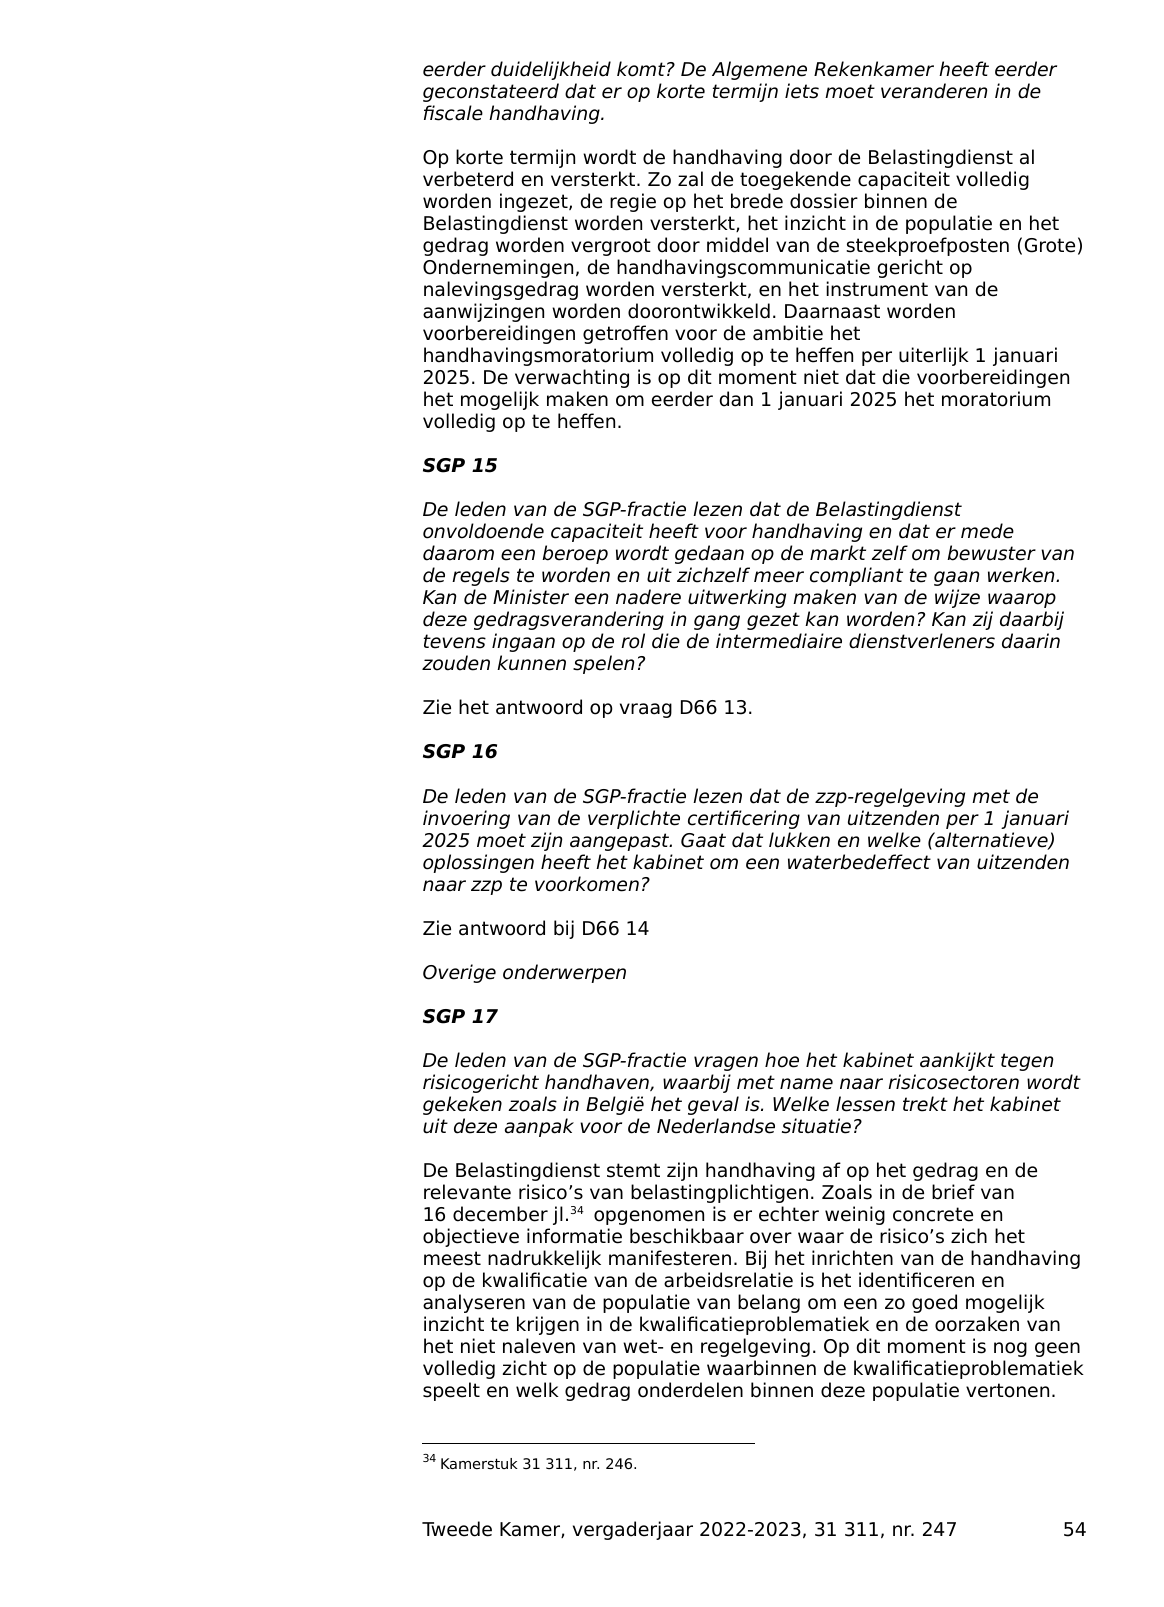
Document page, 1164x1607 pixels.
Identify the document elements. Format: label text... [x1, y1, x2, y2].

text Zie het antwoord op vraag D66 13. [422, 697, 1087, 719]
subtitle SGP 17 [422, 1006, 1087, 1028]
subtitle Overige onderwerpen [422, 962, 1087, 984]
subtitle SGP 15 [422, 455, 1087, 477]
text eerder duidelijkheid komt? De Algemene Rekenkamer heeft eerder geconstateerd dat er op korte termijn iets moet veranderen in de fiscale handhaving. [422, 59, 1087, 125]
subtitle SGP 16 [422, 741, 1087, 763]
text Op korte termijn wordt de handhaving door de Belastingdienst al verbeterd en versterkt. Zo zal de toegekende capaciteit volledig worden ingezet, de regie op het brede dossier binnen de Belastingdienst worden versterkt, het inzicht in de populatie en het gedrag worden vergroot door middel van de steekproefposten (Grote) Ondernemingen, de handhavingscommunicatie gericht op nalevingsgedrag worden versterkt, en het instrument van de aanwijzingen worden doorontwikkeld. Daarnaast worden voorbereidingen getroffen voor de ambitie het handhavingsmoratorium volledig op te heffen per uiterlijk 1 januari 2025. De verwachting is op dit moment niet dat die voorbereidingen het mogelijk maken om eerder dan 1 januari 2025 het moratorium volledig op te heffen. [422, 147, 1087, 433]
text De Belastingdienst stemt zijn handhaving af op het gedrag en de relevante risico’s van belastingplichtigen. Zoals in de brief van 16 december jl. opgenomen is er echter weinig concrete en objectieve informatie beschikbaar over waar de risico’s zich het meest nadrukkelijk manifesteren. Bij het inrichten van de handhaving op de kwalificatie van de arbeidsrelatie is het identificeren en analyseren van de populatie van belang om een zo goed mogelijk inzicht te krijgen in de kwalificatieproblematiek en de oorzaken van het niet naleven van wet- en regelgeving. Op dit moment is nog geen volledig zicht op de populatie waarbinnen de kwalificatieproblematiek speelt en welk gedrag onderdelen binnen deze populatie vertonen. [422, 1160, 1087, 1402]
text De leden van de SGP-fractie vragen hoe het kabinet aankijkt tegen risicogericht handhaven, waarbij met name naar risicosectoren wordt gekeken zoals in België het geval is. Welke lessen trekt het kabinet uit deze aanpak voor de Nederlandse situatie? [422, 1050, 1087, 1138]
text De leden van de SGP-fractie lezen dat de zzp-regelgeving met de invoering van de verplichte certificering van uitzenden per 1 januari 2025 moet zijn aangepast. Gaat dat lukken en welke (alternatieve) oplossingen heeft het kabinet om een waterbedeffect van uitzenden naar zzp te voorkomen? [422, 786, 1087, 896]
text Zie antwoord bij D66 14 [422, 918, 1087, 940]
text Kamerstuk 31 311, nr. 246. [422, 1452, 1087, 1474]
text De leden van de SGP-fractie lezen dat de Belastingdienst onvoldoende capaciteit heeft voor handhaving en dat er mede daarom een beroep wordt gedaan op de markt zelf om bewuster van de regels te worden en uit zichzelf meer compliant te gaan werken. Kan de Minister een nadere uitwerking maken van de wijze waarop deze gedragsverandering in gang gezet kan worden? Kan zij daarbij tevens ingaan op de rol die de intermediaire dienstverleners daarin zouden kunnen spelen? [422, 499, 1087, 675]
